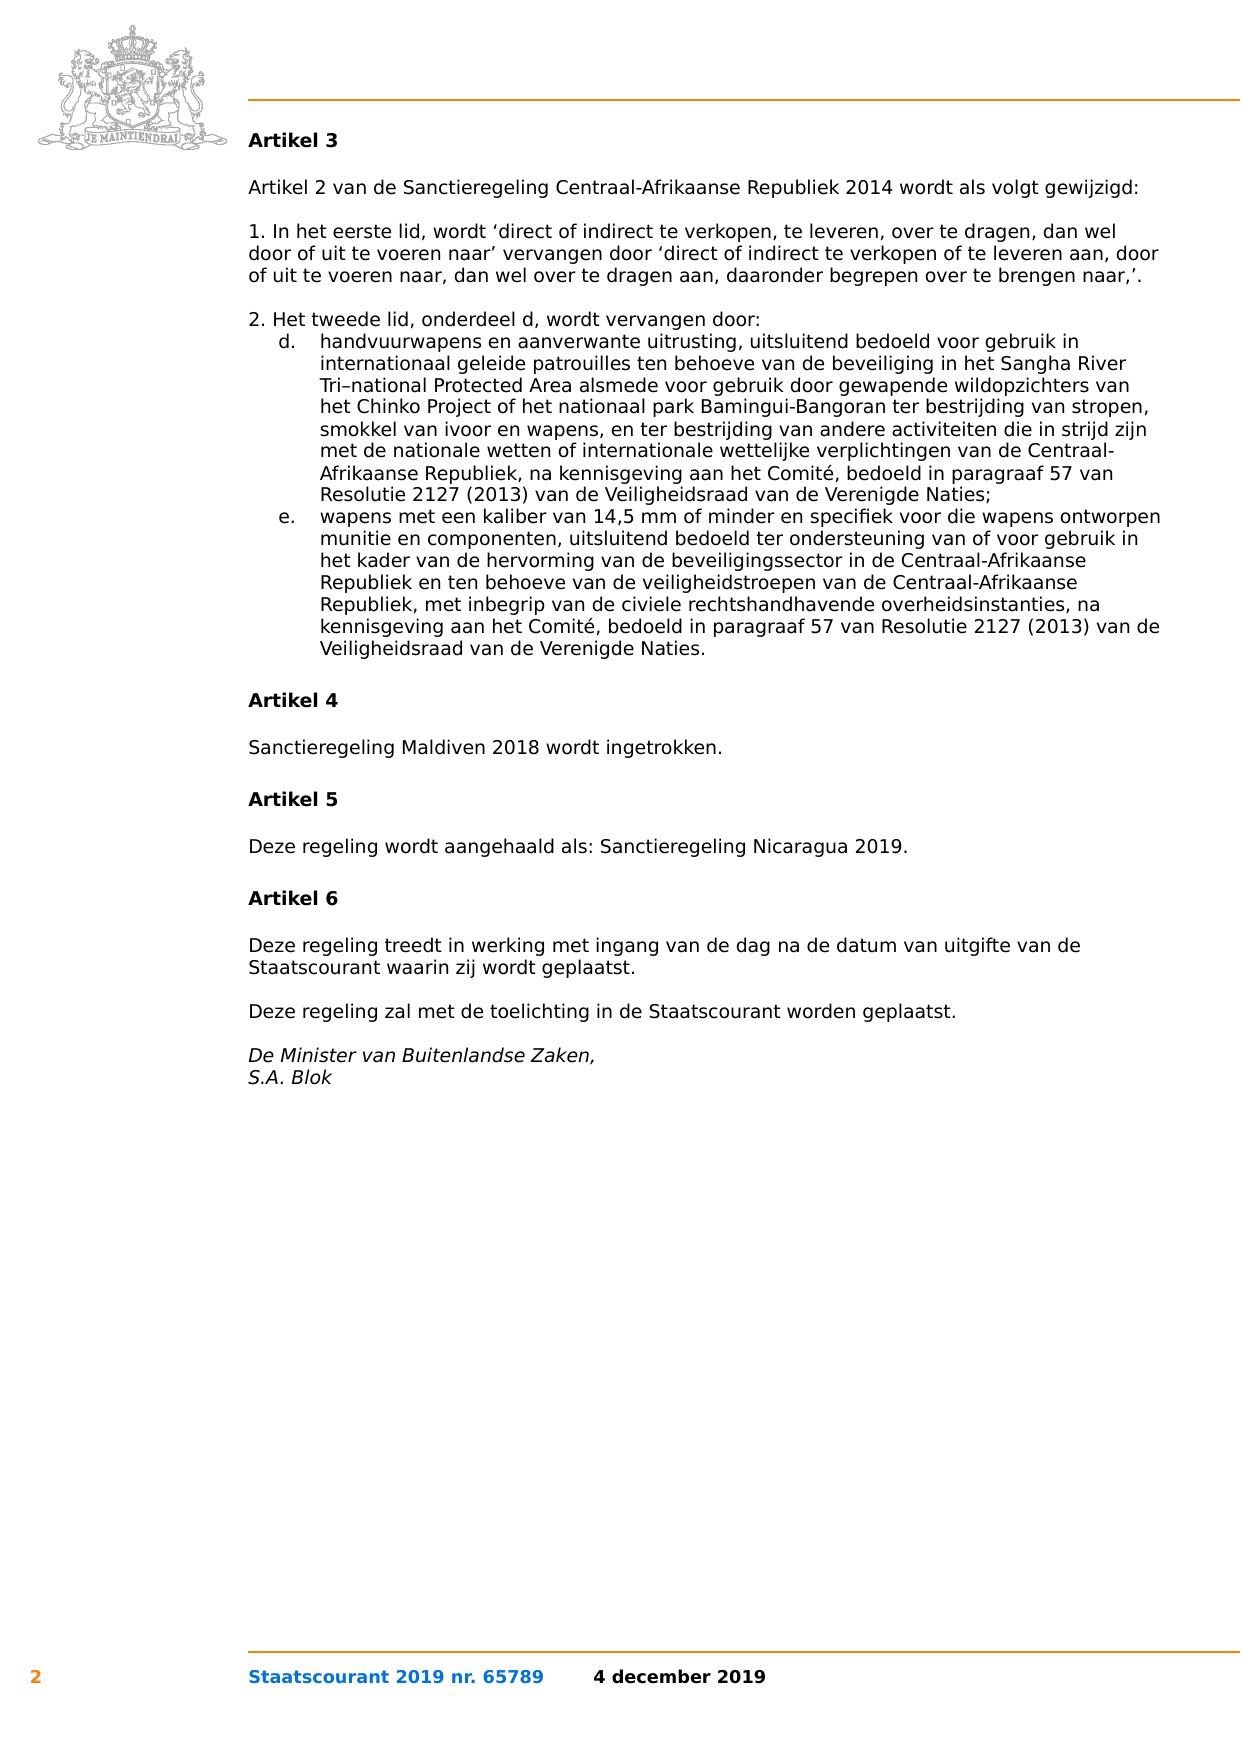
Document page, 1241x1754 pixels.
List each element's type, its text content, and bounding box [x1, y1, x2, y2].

text 2. Het tweede lid, onderdeel d, wordt vervangen door: [248, 308, 1163, 331]
text e. wapens met een kaliber van 14,5 mm of minder en specifiek voor die wapens ontworpen munitie en componenten, uitsluitend bedoeld ter ondersteuning van of voor gebruik in het kader van de hervorming van de beveiligingssector in de Centraal-Afrikaanse Republiek en ten behoeve van de veiligheidstroepen van de Centraal-Afrikaanse Republiek, met inbegrip van de civiele rechtshandhavende overheidsinstanties, na kennisgeving aan het Comité, bedoeld in paragraaf 57 van Resolutie 2127 (2013) van de Veiligheidsraad van de Verenigde Naties. [278, 506, 1163, 660]
text Deze regeling treedt in werking met ingang van de dag na de datum van uitgifte van de Staatscourant waarin zij wordt geplaatst. [248, 935, 1163, 979]
subtitle Artikel 4 [248, 690, 1163, 712]
subtitle Artikel 6 [248, 888, 1163, 910]
subtitle Artikel 5 [248, 789, 1163, 811]
picture [38, 25, 227, 150]
text Sanctieregeling Maldiven 2018 wordt ingetrokken. [248, 737, 1163, 759]
subtitle Artikel 3 [248, 130, 1163, 152]
text Deze regeling wordt aangehaald als: Sanctieregeling Nicaragua 2019. [248, 836, 1163, 858]
text De Minister van Buitenlandse Zaken, S.A. Blok [248, 1045, 1163, 1089]
text Deze regeling zal met de toelichting in de Staatscourant worden geplaatst. [248, 1001, 1163, 1023]
text 1. In het eerste lid, wordt ‘direct of indirect te verkopen, te leveren, over te dragen, dan wel door of uit te voeren naar’ vervangen door ‘direct of indirect te verkopen of te leveren aan, door of uit te voeren naar, dan wel over te dragen aan, daaronder begrepen over te brengen naar,’. [248, 221, 1163, 287]
text d. handvuurwapens en aanverwante uitrusting, uitsluitend bedoeld voor gebruik in internationaal geleide patrouilles ten behoeve van de beveiliging in het Sangha River Tri–national Protected Area alsmede voor gebruik door gewapende wildopzichters van het Chinko Project of het nationaal park Bamingui-Bangoran ter bestrijding van stropen, smokkel van ivoor en wapens, en ter bestrijding van andere activiteiten die in strijd zijn met de nationale wetten of internationale wettelijke verplichtingen van de Centraal-Afrikaanse Republiek, na kennisgeving aan het Comité, bedoeld in paragraaf 57 van Resolutie 2127 (2013) van de Veiligheidsraad van de Verenigde Naties; [278, 331, 1163, 506]
text Artikel 2 van de Sanctieregeling Centraal-Afrikaanse Republiek 2014 wordt als volgt gewijzigd: [248, 177, 1163, 199]
